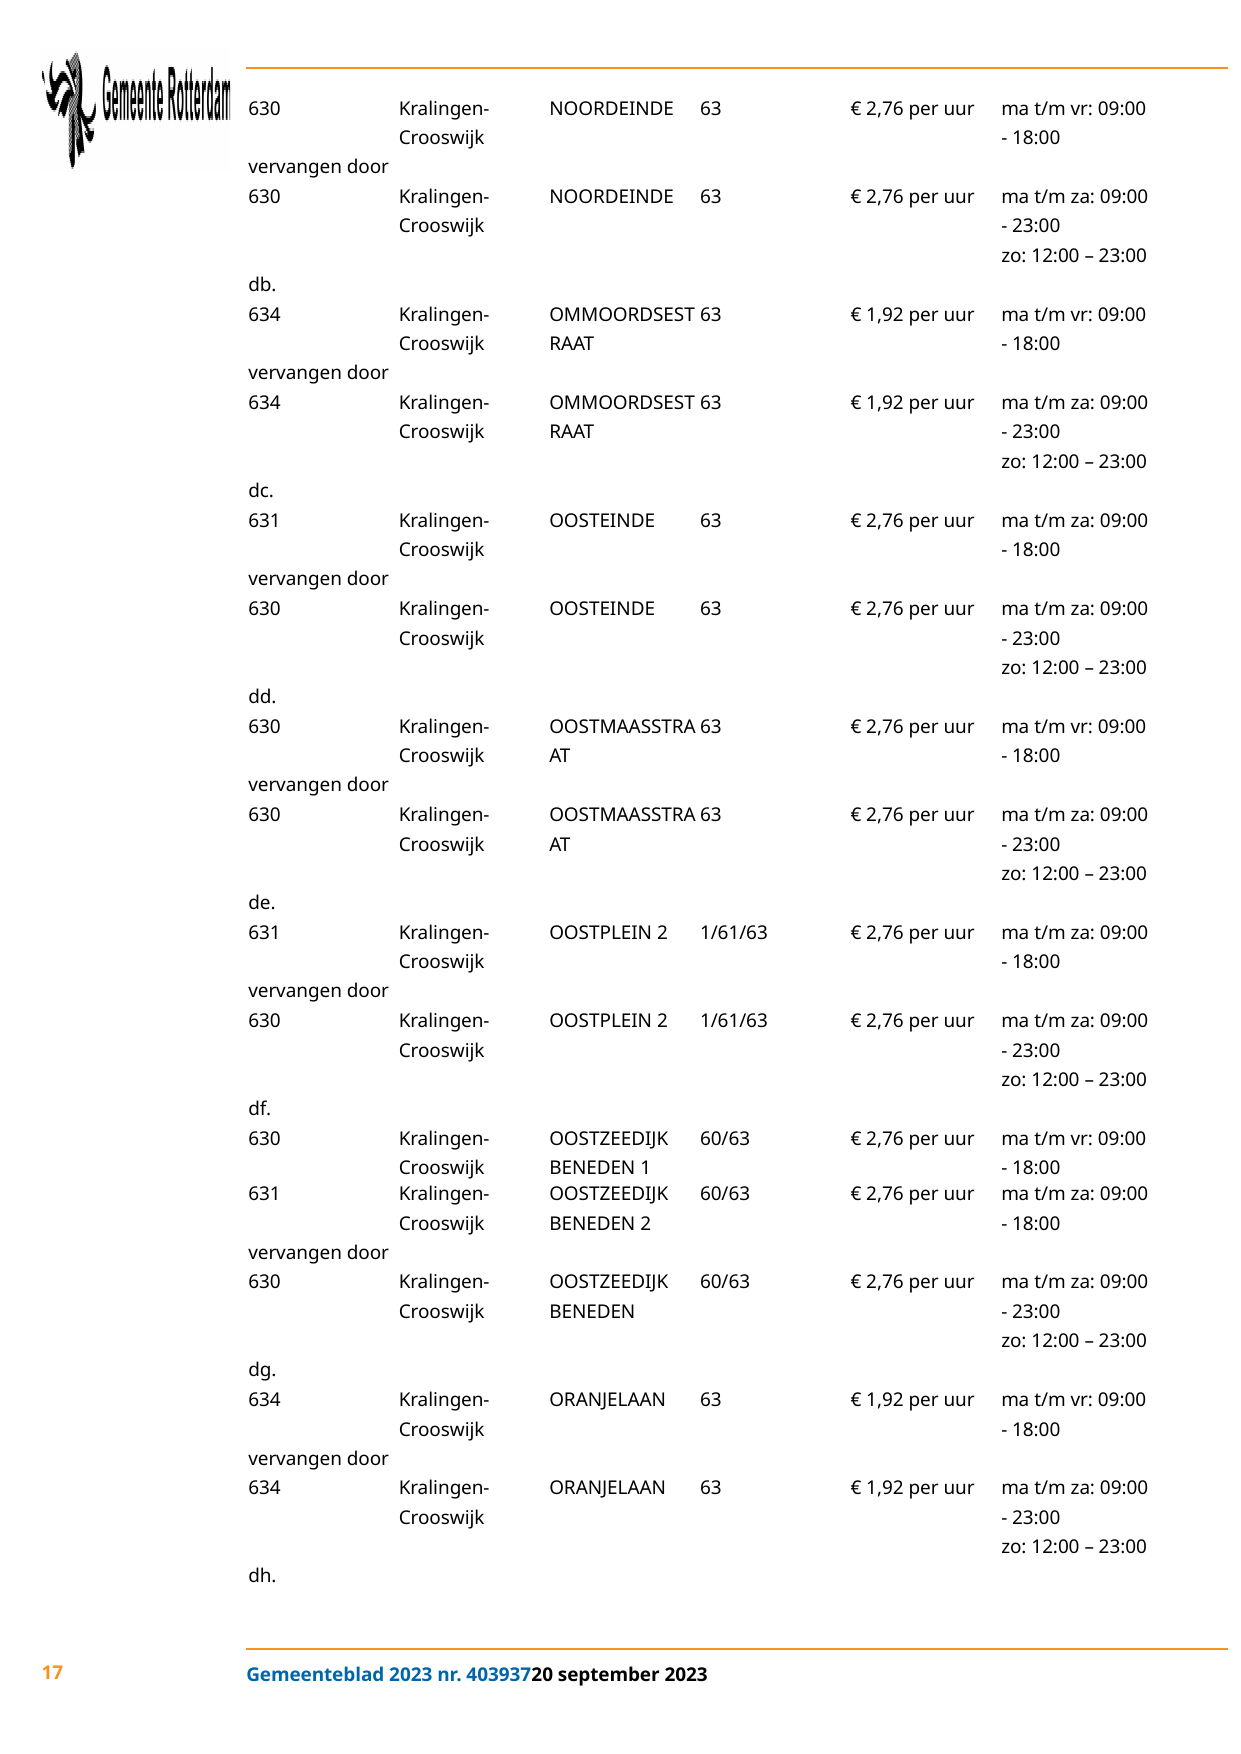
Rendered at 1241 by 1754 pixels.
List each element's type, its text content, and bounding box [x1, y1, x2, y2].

table_header 630 [248, 713, 398, 768]
table_header OOSTEINDE [549, 595, 700, 680]
table_header € 2,76 per uur [850, 1007, 1001, 1092]
table_header 63 [700, 183, 850, 268]
table_header ma t/m vr: 09:00 - 18:00 [1001, 95, 1152, 150]
table_header Kralingen-Crooswijk [399, 183, 549, 268]
table_header 630 [248, 1125, 398, 1180]
table_header OOSTZEEDIJK BENEDEN [549, 1269, 700, 1353]
table_header ma t/m za: 09:00 - 18:00 [1001, 919, 1152, 974]
table_header OOSTMAASSTRAAT [549, 801, 700, 886]
table_header Kralingen-Crooswijk [399, 1007, 549, 1092]
table_header 630 [248, 1269, 398, 1353]
table_header € 2,76 per uur [850, 183, 1001, 268]
table_header 60/63 [700, 1269, 850, 1353]
table_header ma t/m za: 09:00 - 23:00 zo: 12:00 – 23:00 [1001, 1007, 1152, 1092]
table_header 634 [248, 301, 398, 356]
table_header ma t/m za: 09:00 - 18:00 [1001, 507, 1152, 562]
table_header € 2,76 per uur [850, 801, 1001, 886]
table_header 63 [700, 301, 850, 356]
table_header ORANJELAAN [549, 1475, 700, 1559]
text db. [248, 271, 1152, 297]
text vervangen door [248, 1239, 1152, 1264]
table_header € 2,76 per uur [850, 595, 1001, 680]
table_header ma t/m vr: 09:00 - 18:00 [1001, 1386, 1152, 1442]
text dh. [248, 1563, 1152, 1588]
table_header 634 [248, 389, 398, 474]
table_header 631 [248, 507, 398, 562]
table_header Kralingen-Crooswijk [399, 1125, 549, 1180]
table_header 630 [248, 801, 398, 886]
table_header 630 [248, 95, 398, 150]
table_cell OOSTZEEDIJK BENEDEN 2 [549, 1180, 700, 1236]
text vervangen door [248, 1445, 1152, 1471]
table_header 63 [700, 595, 850, 680]
table_cell ma t/m za: 09:00 - 18:00 [1001, 1180, 1152, 1236]
table_header NOORDEINDE [549, 183, 700, 268]
table_header € 1,92 per uur [850, 389, 1001, 474]
table_header Kralingen-Crooswijk [399, 713, 549, 768]
table_header ma t/m za: 09:00 - 23:00 zo: 12:00 – 23:00 [1001, 595, 1152, 680]
table_header Kralingen-Crooswijk [399, 1269, 549, 1353]
picture [41, 47, 231, 172]
table_header OOSTPLEIN 2 [549, 919, 700, 974]
table_header OMMOORDSESTRAAT [549, 301, 700, 356]
table_header 1/61/63 [700, 1007, 850, 1092]
table_header ma t/m za: 09:00 - 23:00 zo: 12:00 – 23:00 [1001, 183, 1152, 268]
table_header ORANJELAAN [549, 1386, 700, 1442]
table_header ma t/m vr: 09:00 - 18:00 [1001, 301, 1152, 356]
table_header € 2,76 per uur [850, 1269, 1001, 1353]
table_header ma t/m za: 09:00 - 23:00 zo: 12:00 – 23:00 [1001, 1475, 1152, 1559]
table_header Kralingen-Crooswijk [399, 595, 549, 680]
table_cell € 2,76 per uur [850, 1180, 1001, 1236]
table_header Kralingen-Crooswijk [399, 95, 549, 150]
table_header € 2,76 per uur [850, 713, 1001, 768]
text dc. [248, 477, 1152, 503]
table_header 630 [248, 595, 398, 680]
table_header OOSTEINDE [549, 507, 700, 562]
table_header 63 [700, 389, 850, 474]
table_header 630 [248, 183, 398, 268]
table_header OOSTPLEIN 2 [549, 1007, 700, 1092]
table_header € 2,76 per uur [850, 507, 1001, 562]
table_header ma t/m vr: 09:00 - 18:00 [1001, 1125, 1152, 1180]
table_header Kralingen-Crooswijk [399, 507, 549, 562]
table_header € 2,76 per uur [850, 919, 1001, 974]
table_header 63 [700, 95, 850, 150]
table_header Kralingen-Crooswijk [399, 1475, 549, 1559]
text vervangen door [248, 771, 1152, 797]
table_header OOSTMAASSTRAAT [549, 713, 700, 768]
table_cell Kralingen-Crooswijk [399, 1180, 549, 1236]
text vervangen door [248, 977, 1152, 1003]
table_header 634 [248, 1386, 398, 1442]
text dd. [248, 683, 1152, 709]
text vervangen door [248, 153, 1152, 179]
table_header € 1,92 per uur [850, 1475, 1001, 1559]
table_header € 1,92 per uur [850, 1386, 1001, 1442]
table_cell 60/63 [700, 1180, 850, 1236]
table_header OMMOORDSESTRAAT [549, 389, 700, 474]
table_header ma t/m vr: 09:00 - 18:00 [1001, 713, 1152, 768]
table_header Kralingen-Crooswijk [399, 919, 549, 974]
table_header Kralingen-Crooswijk [399, 1386, 549, 1442]
table_header 631 [248, 919, 398, 974]
table_header € 2,76 per uur [850, 1125, 1001, 1180]
table_header 63 [700, 1386, 850, 1442]
table_header Kralingen-Crooswijk [399, 301, 549, 356]
table_header € 1,92 per uur [850, 301, 1001, 356]
table_header ma t/m za: 09:00 - 23:00 zo: 12:00 – 23:00 [1001, 1269, 1152, 1353]
table_header 634 [248, 1475, 398, 1559]
table_header 1/61/63 [700, 919, 850, 974]
table_header Kralingen-Crooswijk [399, 389, 549, 474]
table_header Kralingen-Crooswijk [399, 801, 549, 886]
table_header 63 [700, 713, 850, 768]
text dg. [248, 1357, 1152, 1382]
table_header 63 [700, 1475, 850, 1559]
text df. [248, 1095, 1152, 1121]
table_header NOORDEINDE [549, 95, 700, 150]
table_header 60/63 [700, 1125, 850, 1180]
text de. [248, 889, 1152, 915]
table_cell 631 [248, 1180, 398, 1236]
table_header 63 [700, 801, 850, 886]
table_header 63 [700, 507, 850, 562]
table_header ma t/m za: 09:00 - 23:00 zo: 12:00 – 23:00 [1001, 389, 1152, 474]
text vervangen door [248, 359, 1152, 385]
table_header OOSTZEEDIJK BENEDEN 1 [549, 1125, 700, 1180]
table_header € 2,76 per uur [850, 95, 1001, 150]
table_header ma t/m za: 09:00 - 23:00 zo: 12:00 – 23:00 [1001, 801, 1152, 886]
text vervangen door [248, 565, 1152, 591]
table_header 630 [248, 1007, 398, 1092]
